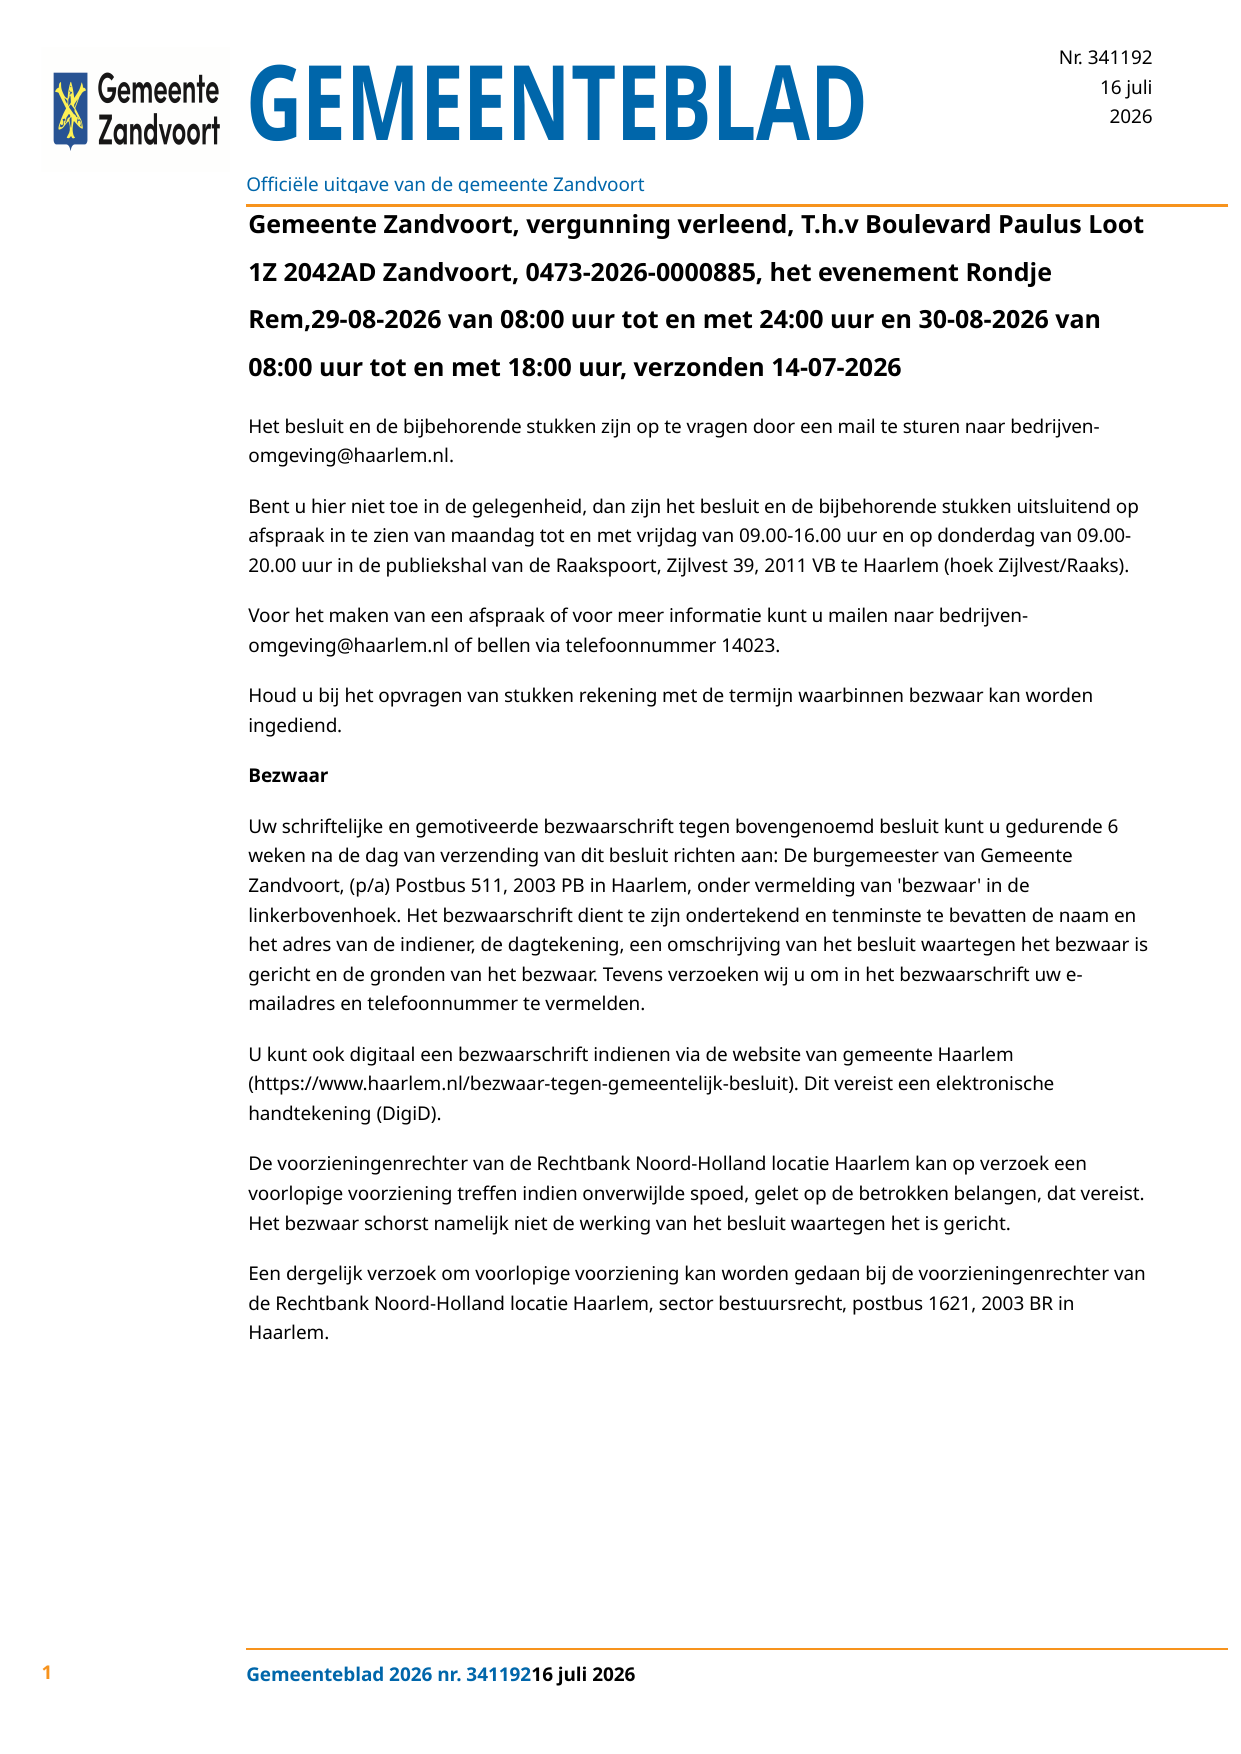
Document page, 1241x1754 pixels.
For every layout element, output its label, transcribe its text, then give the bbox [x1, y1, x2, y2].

text Houd u bij het opvragen van stukken rekening met de termijn waarbinnen bezwaar kan worden ingediend. [248, 683, 1152, 738]
text Een dergelijk verzoek om voorlopige voorziening kan worden gedaan bij de voorzieningenrechter van de Rechtbank Noord-Holland locatie Haarlem, sector bestuursrecht, postbus 1621, 2003 BR in Haarlem. [248, 1260, 1152, 1345]
text De voorzieningenrechter van de Rechtbank Noord-Holland locatie Haarlem kan op verzoek een voorlopige voorziening treffen indien onverwijlde spoed, gelet op de betrokken belangen, dat vereist. Het bezwaar schorst namelijk niet de werking van het besluit waartegen het is gericht. [248, 1151, 1152, 1236]
text Bezwaar [248, 763, 1152, 788]
text Bent u hier niet toe in de gelegenheid, dan zijn het besluit en de bijbehorende stukken uitsluitend op afspraak in te zien van maandag tot en met vrijdag van 09.00-16.00 uur en op donderdag van 09.00-20.00 uur in de publiekshal van de Raakspoort, Zijlvest 39, 2011 VB te Haarlem (hoek Zijlvest/Raaks). [248, 493, 1152, 578]
text Gemeente Zandvoort, vergunning verleend, T.h.v Boulevard Paulus Loot 1Z 2042AD Zandvoort, 0473-2026-0000885, het evenement Rondje Rem,29-08-2026 van 08:00 uur tot en met 24:00 uur en 30-08-2026 van 08:00 uur tot en met 18:00 uur, verzonden 14-07-2026 [248, 207, 1152, 384]
text U kunt ook digitaal een bezwaarschrift indienen via de website van gemeente Haarlem (https://www.haarlem.nl/bezwaar-tegen-gemeentelijk-besluit). Dit vereist een elektronische handtekening (DigiD). [248, 1041, 1152, 1126]
picture [41, 47, 231, 172]
text Het besluit en de bijbehorende stukken zijn op te vragen door een mail te sturen naar bedrijven-omgeving@haarlem.nl. [248, 413, 1152, 468]
text Voor het maken van een afspraak of voor meer informatie kunt u mailen naar bedrijven-omgeving@haarlem.nl of bellen via telefoonnummer 14023. [248, 603, 1152, 658]
text Uw schriftelijke en gemotiveerde bezwaarschrift tegen bovengenoemd besluit kunt u gedurende 6 weken na de dag van verzending van dit besluit richten aan: De burgemeester van Gemeente Zandvoort, (p/a) Postbus 511, 2003 PB in Haarlem, onder vermelding van 'bezwaar' in de linkerbovenhoek. Het bezwaarschrift dient te zijn ondertekend en tenminste te bevatten de naam en het adres van de indiener, de dagtekening, een omschrijving van het besluit waartegen het bezwaar is gericht en de gronden van het bezwaar. Tevens verzoeken wij u om in het bezwaarschrift uw e-mailadres en telefoonnummer te vermelden. [248, 813, 1152, 1016]
